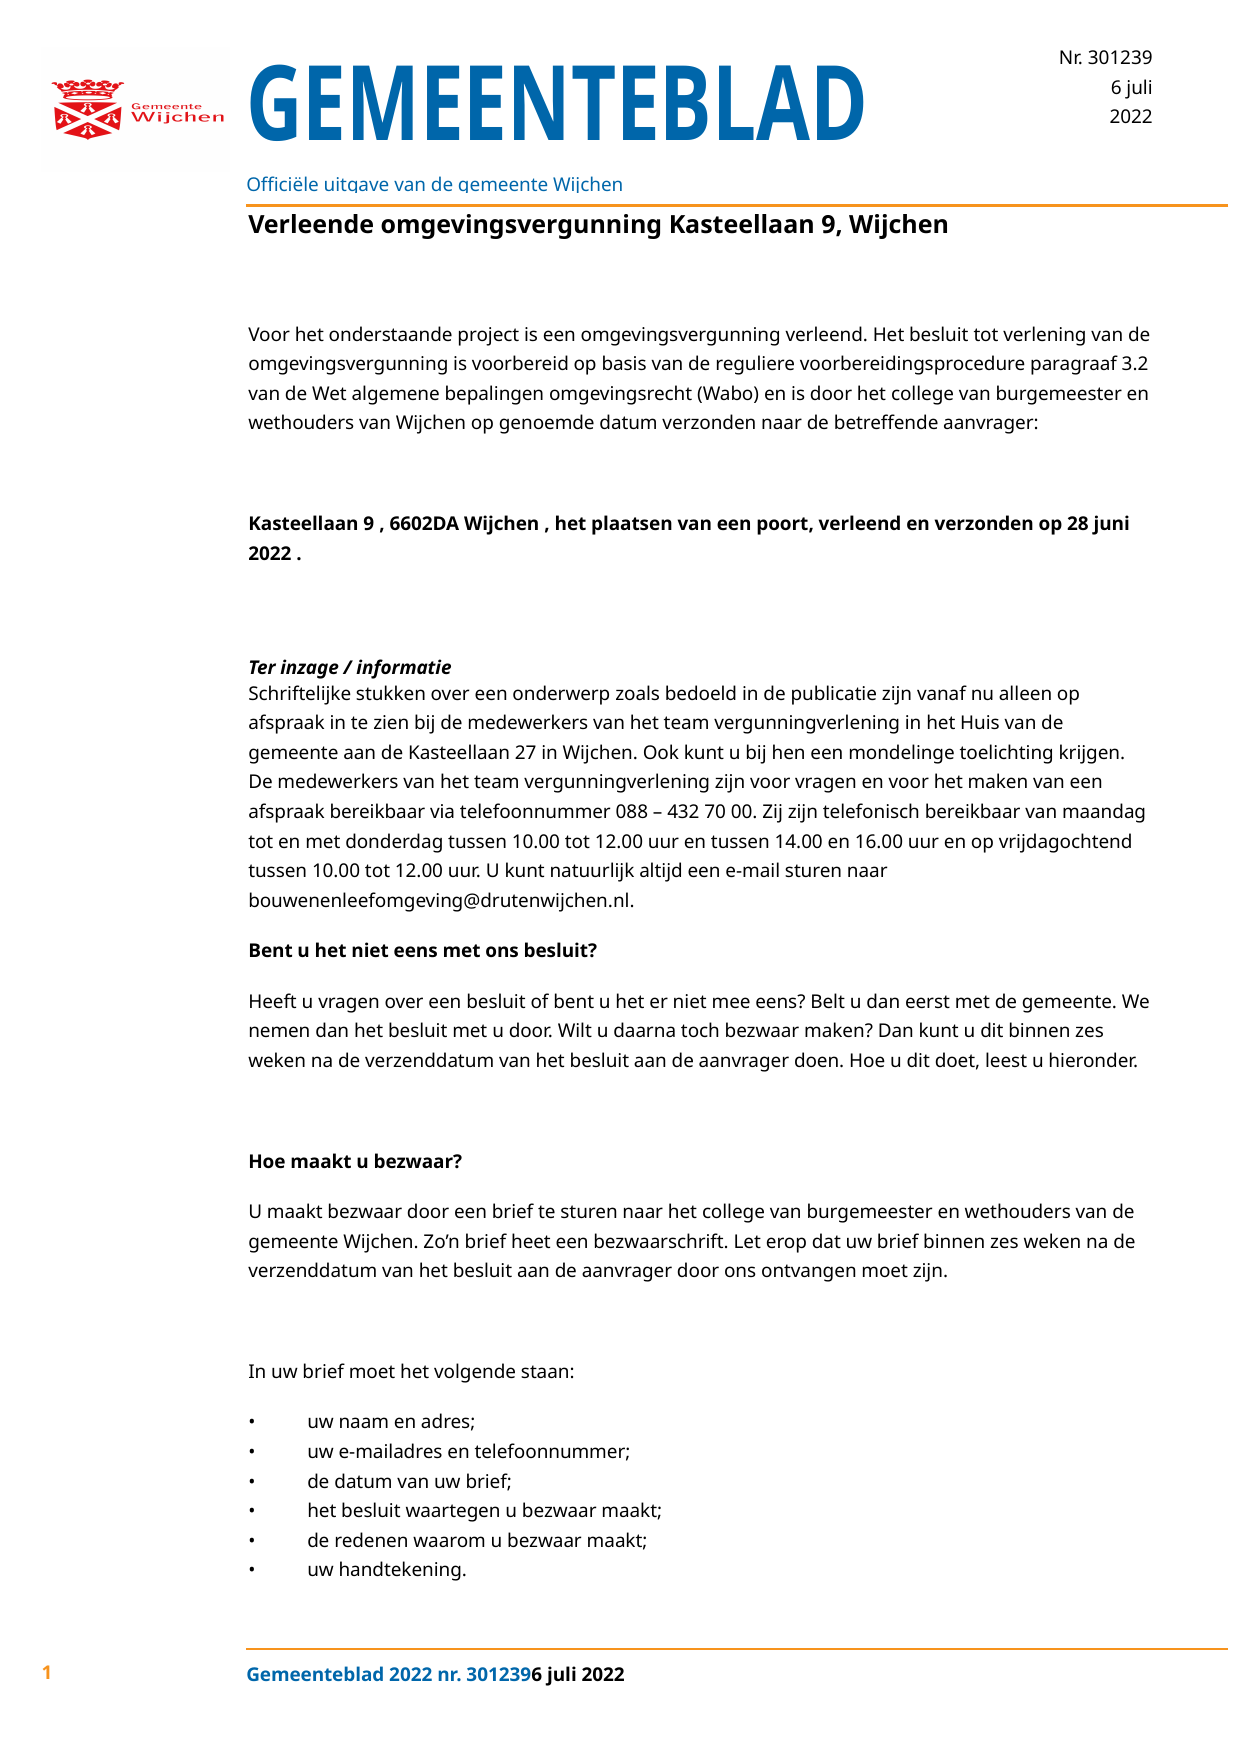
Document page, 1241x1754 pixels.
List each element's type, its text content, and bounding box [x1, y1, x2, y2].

text In uw brief moet het volgende staan: [248, 1358, 1152, 1384]
text Bent u het niet eens met ons besluit? [248, 937, 1152, 963]
list uw naam en adres; [248, 1409, 1152, 1434]
list uw e-mailadres en telefoonnummer; [248, 1438, 1152, 1464]
list de redenen waarom u bezwaar maakt; [248, 1527, 1152, 1553]
text Schriftelijke stukken over een onderwerp zoals bedoeld in de publicatie zijn vanaf nu alleen op afspraak in te zien bij de medewerkers van het team vergunningverlening in het Huis van de gemeente aan de Kasteellaan 27 in Wijchen. Ook kunt u bij hen een mondelinge toelichting krijgen. De medewerkers van het team vergunningverlening zijn voor vragen en voor het maken van een afspraak bereikbaar via telefoonnummer 088 – 432 70 00. Zij zijn telefonisch bereikbaar van maandag tot en met donderdag tussen 10.00 tot 12.00 uur en tussen 14.00 en 16.00 uur en op vrijdagochtend tussen 10.00 tot 12.00 uur. U kunt natuurlijk altijd een e-mail sturen naar bouwenenleefomgeving@drutenwijchen.nl. [248, 680, 1152, 913]
list uw handtekening. [248, 1557, 1152, 1582]
text Heeft u vragen over een besluit of bent u het er niet mee eens? Belt u dan eerst met de gemeente. We nemen dan het besluit met u door. Wilt u daarna toch bezwaar maken? Dan kunt u dit binnen zes weken na de verzenddatum van het besluit aan de aanvrager doen. Hoe u dit doet, leest u hieronder. [248, 988, 1152, 1073]
text Kasteellaan 9 , 6602DA Wijchen , het plaatsen van een poort, verleend en verzonden op 28 juni 2022 . [248, 510, 1152, 566]
list de datum van uw brief; [248, 1468, 1152, 1494]
text Voor het onderstaande project is een omgevingsvergunning verleend. Het besluit tot verlening van de omgevingsvergunning is voorbereid op basis van de reguliere voorbereidingsprocedure paragraaf 3.2 van de Wet algemene bepalingen omgevingsrecht (Wabo) en is door het college van burgemeester en wethouders van Wijchen op genoemde datum verzonden naar de betreffende aanvrager: [248, 321, 1152, 435]
list het besluit waartegen u bezwaar maakt; [248, 1497, 1152, 1523]
text Hoe maakt u bezwaar? [248, 1148, 1152, 1174]
text Verleende omgevingsvergunning Kasteellaan 9, Wijchen [248, 207, 1152, 241]
text Ter inzage / informatie [248, 654, 1152, 680]
picture [41, 47, 231, 172]
text U maakt bezwaar door een brief te sturen naar het college van burgemeester en wethouders van de gemeente Wijchen. Zo’n brief heet een bezwaarschrift. Let erop dat uw brief binnen zes weken na de verzenddatum van het besluit aan de aanvrager door ons ontvangen moet zijn. [248, 1198, 1152, 1283]
